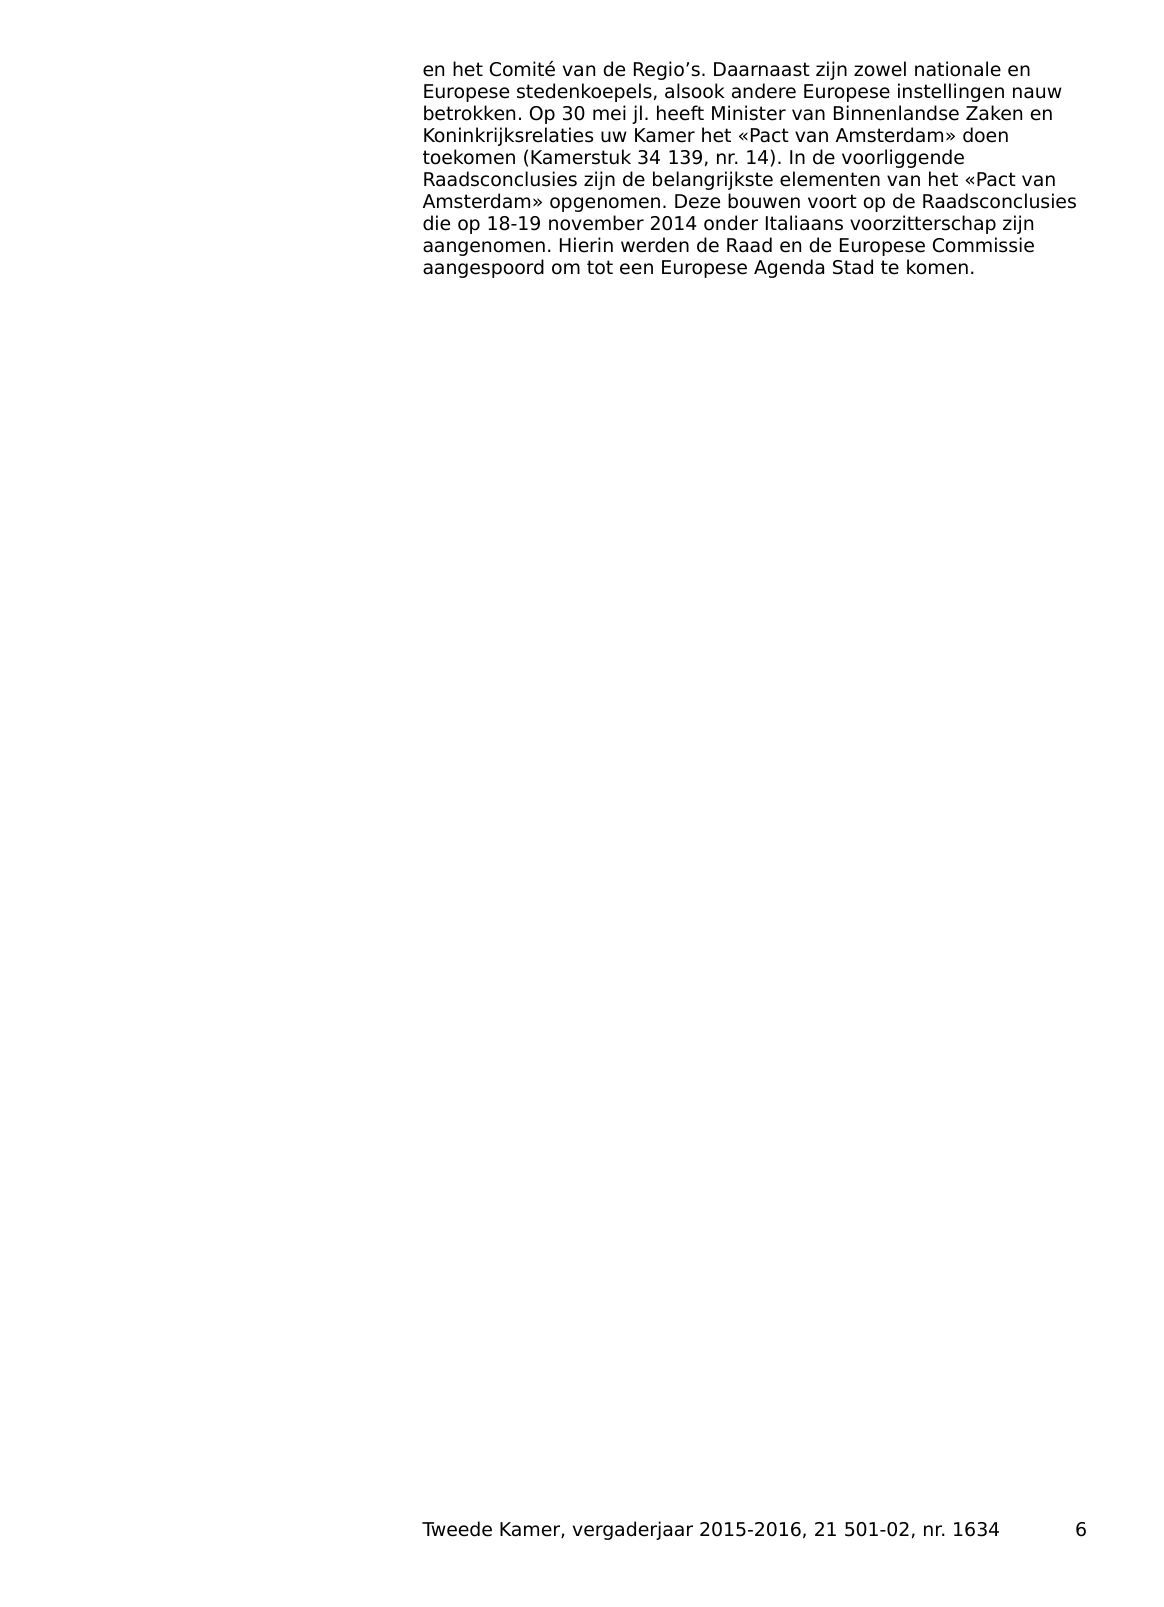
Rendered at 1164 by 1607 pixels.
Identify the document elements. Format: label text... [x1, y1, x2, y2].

text en het Comité van de Regio’s. Daarnaast zijn zowel nationale en Europese stedenkoepels, alsook andere Europese instellingen nauw betrokken. Op 30 mei jl. heeft Minister van Binnenlandse Zaken en Koninkrijksrelaties uw Kamer het «Pact van Amsterdam» doen toekomen (Kamerstuk 34 139, nr. 14). In de voorliggende Raadsconclusies zijn de belangrijkste elementen van het «Pact van Amsterdam» opgenomen. Deze bouwen voort op de Raadsconclusies die op 18-19 november 2014 onder Italiaans voorzitterschap zijn aangenomen. Hierin werden de Raad en de Europese Commissie aangespoord om tot een Europese Agenda Stad te komen. [422, 59, 1087, 279]
